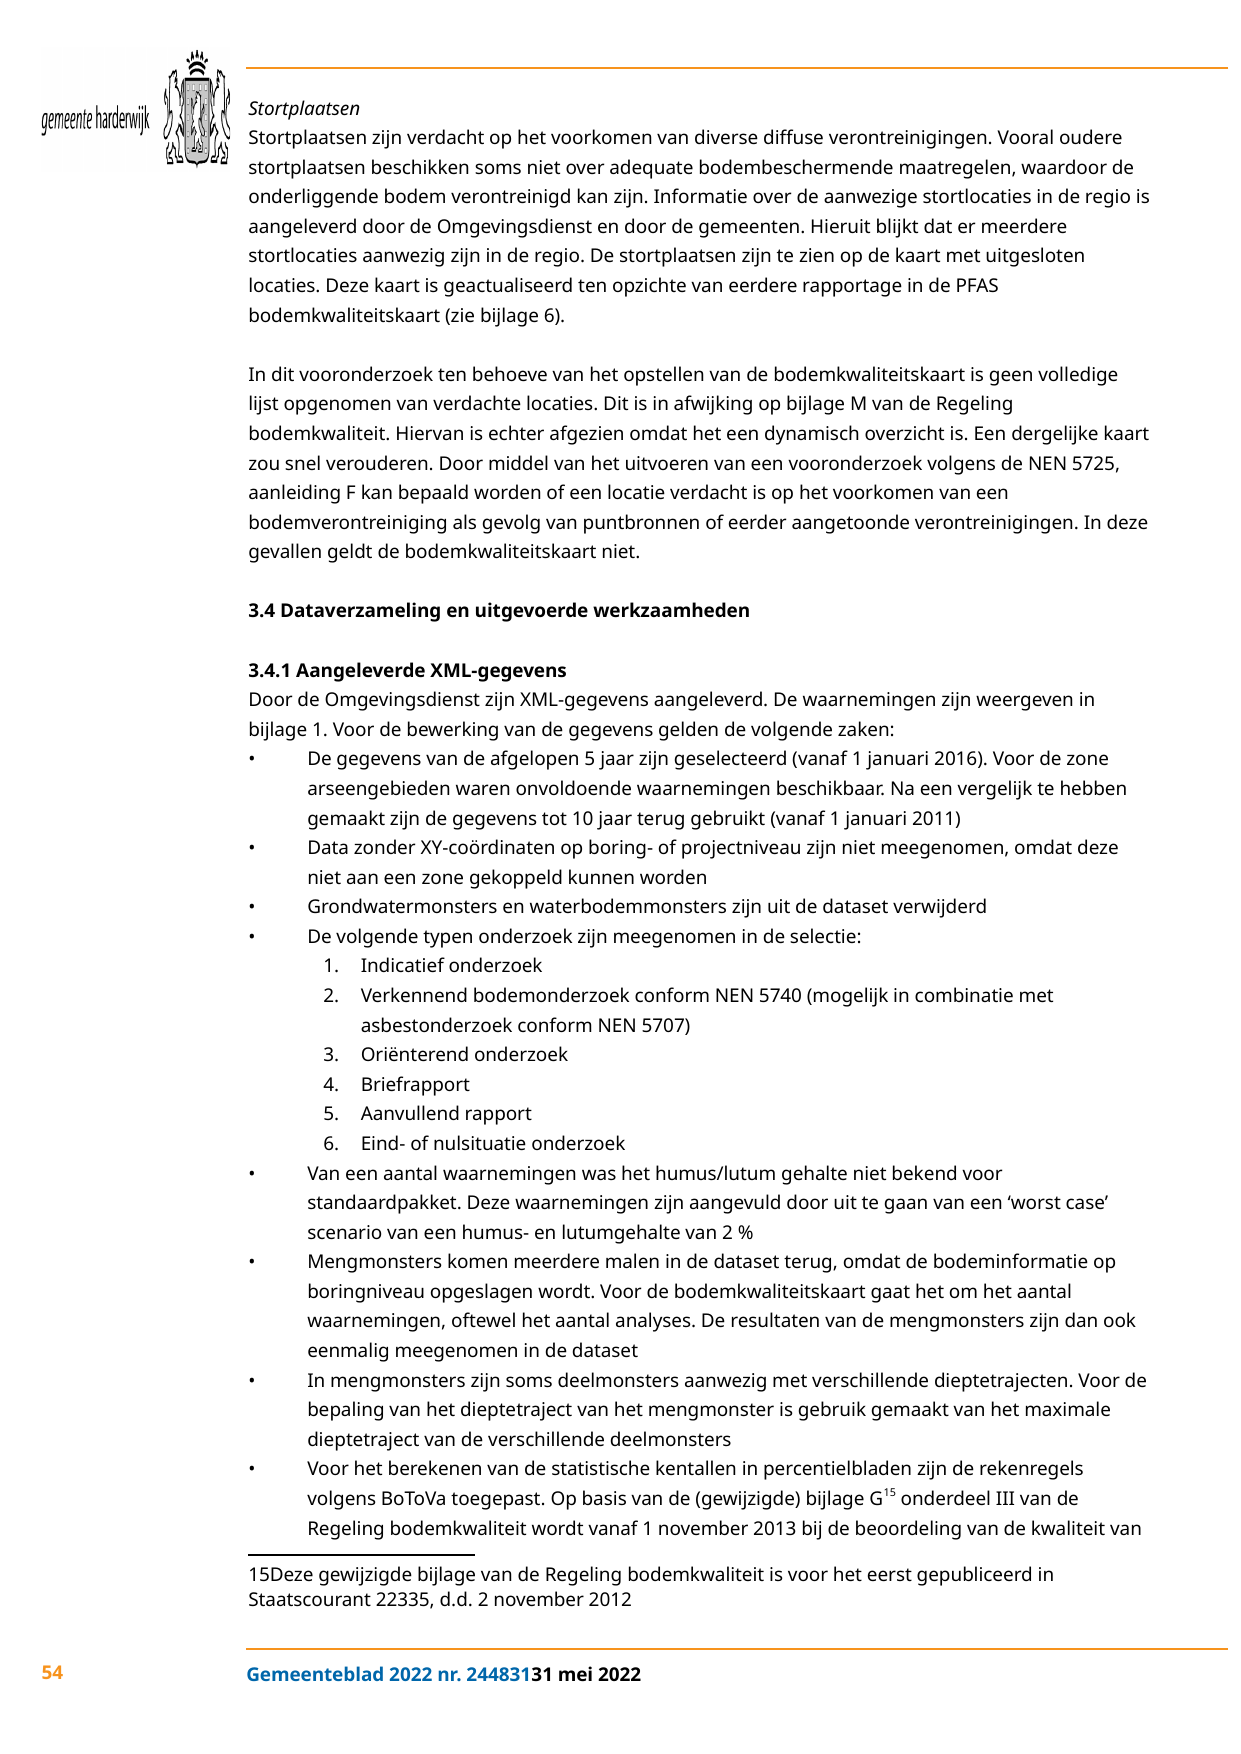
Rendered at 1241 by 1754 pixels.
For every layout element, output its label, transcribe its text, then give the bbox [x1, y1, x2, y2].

text 3.4.1 Aangeleverde XML-gegevens [248, 657, 1152, 683]
list Deze gewijzigde bijlage van de Regeling bodemkwaliteit is voor het eerst gepubliceerd in Staatscourant 22335, d.d. 2 november 2012 [248, 1561, 1152, 1612]
list Van een aantal waarnemingen was het humus/lutum gehalte niet bekend voor standaardpakket. Deze waarnemingen zijn aangevuld door uit te gaan van een ‘worst case’ scenario van een humus- en lutumgehalte van 2 % [248, 1160, 1152, 1245]
list Indicatief onderzoek [323, 953, 1152, 978]
list Verkennend bodemonderzoek conform NEN 5740 (mogelijk in combinatie met asbestonderzoek conform NEN 5707) [323, 982, 1152, 1038]
text Stortplaatsen [248, 95, 1152, 121]
text 3.4 Dataverzameling en uitgevoerde werkzaamheden [248, 598, 1152, 623]
list De volgende typen onderzoek zijn meegenomen in de selectie: [248, 923, 1152, 949]
list Oriënterend onderzoek [323, 1041, 1152, 1067]
list Voor het berekenen van de statistische kentallen in percentielbladen zijn de rekenregels volgens BoToVa toegepast. Op basis van de (gewijzigde) bijlage G onderdeel III van de Regeling bodemkwaliteit wordt vanaf 1 november 2013 bij de beoordeling van de kwaliteit van [248, 1456, 1152, 1541]
list In mengmonsters zijn soms deelmonsters aanwezig met verschillende dieptetrajecten. Voor de bepaling van het dieptetraject van het mengmonster is gebruik gemaakt van het maximale dieptetraject van de verschillende deelmonsters [248, 1367, 1152, 1452]
picture [41, 47, 231, 172]
list Data zonder XY-coördinaten op boring- of projectniveau zijn niet meegenomen, omdat deze niet aan een zone gekoppeld kunnen worden [248, 834, 1152, 890]
list Eind- of nulsituatie onderzoek [323, 1130, 1152, 1156]
text In dit vooronderzoek ten behoeve van het opstellen van de bodemkwaliteitskaart is geen volledige lijst opgenomen van verdachte locaties. Dit is in afwijking op bijlage M van de Regeling bodemkwaliteit. Hiervan is echter afgezien omdat het een dynamisch overzicht is. Een dergelijke kaart zou snel verouderen. Door middel van het uitvoeren van een vooronderzoek volgens de NEN 5725, aanleiding F kan bepaald worden of een locatie verdacht is op het voorkomen van een bodemverontreiniging als gevolg van puntbronnen of eerder aangetoonde verontreinigingen. In deze gevallen geldt de bodemkwaliteitskaart niet. [248, 361, 1152, 564]
list Aanvullend rapport [323, 1101, 1152, 1126]
text Stortplaatsen zijn verdacht op het voorkomen van diverse diffuse verontreinigingen. Vooral oudere stortplaatsen beschikken soms niet over adequate bodembeschermende maatregelen, waardoor de onderliggende bodem verontreinigd kan zijn. Informatie over de aanwezige stortlocaties in de regio is aangeleverd door de Omgevingsdienst en door de gemeenten. Hieruit blijkt dat er meerdere stortlocaties aanwezig zijn in de regio. De stortplaatsen zijn te zien op de kaart met uitgesloten locaties. Deze kaart is geactualiseerd ten opzichte van eerdere rapportage in de PFAS bodemkwaliteitskaart (zie bijlage 6). [248, 124, 1152, 328]
list Grondwatermonsters en waterbodemmonsters zijn uit de dataset verwijderd [248, 893, 1152, 919]
list Briefrapport [323, 1071, 1152, 1097]
text Door de Omgevingsdienst zijn XML-gegevens aangeleverd. De waarnemingen zijn weergeven in bijlage 1. Voor de bewerking van de gegevens gelden de volgende zaken: [248, 686, 1152, 742]
list Mengmonsters komen meerdere malen in de dataset terug, omdat de bodeminformatie op boringniveau opgeslagen wordt. Voor de bodemkwaliteitskaart gaat het om het aantal waarnemingen, oftewel het aantal analyses. De resultaten van de mengmonsters zijn dan ook eenmalig meegenomen in de dataset [248, 1248, 1152, 1363]
list De gegevens van de afgelopen 5 jaar zijn geselecteerd (vanaf 1 januari 2016). Voor de zone arseengebieden waren onvoldoende waarnemingen beschikbaar. Na een vergelijk te hebben gemaakt zijn de gegevens tot 10 jaar terug gebruikt (vanaf 1 januari 2011) [248, 746, 1152, 831]
